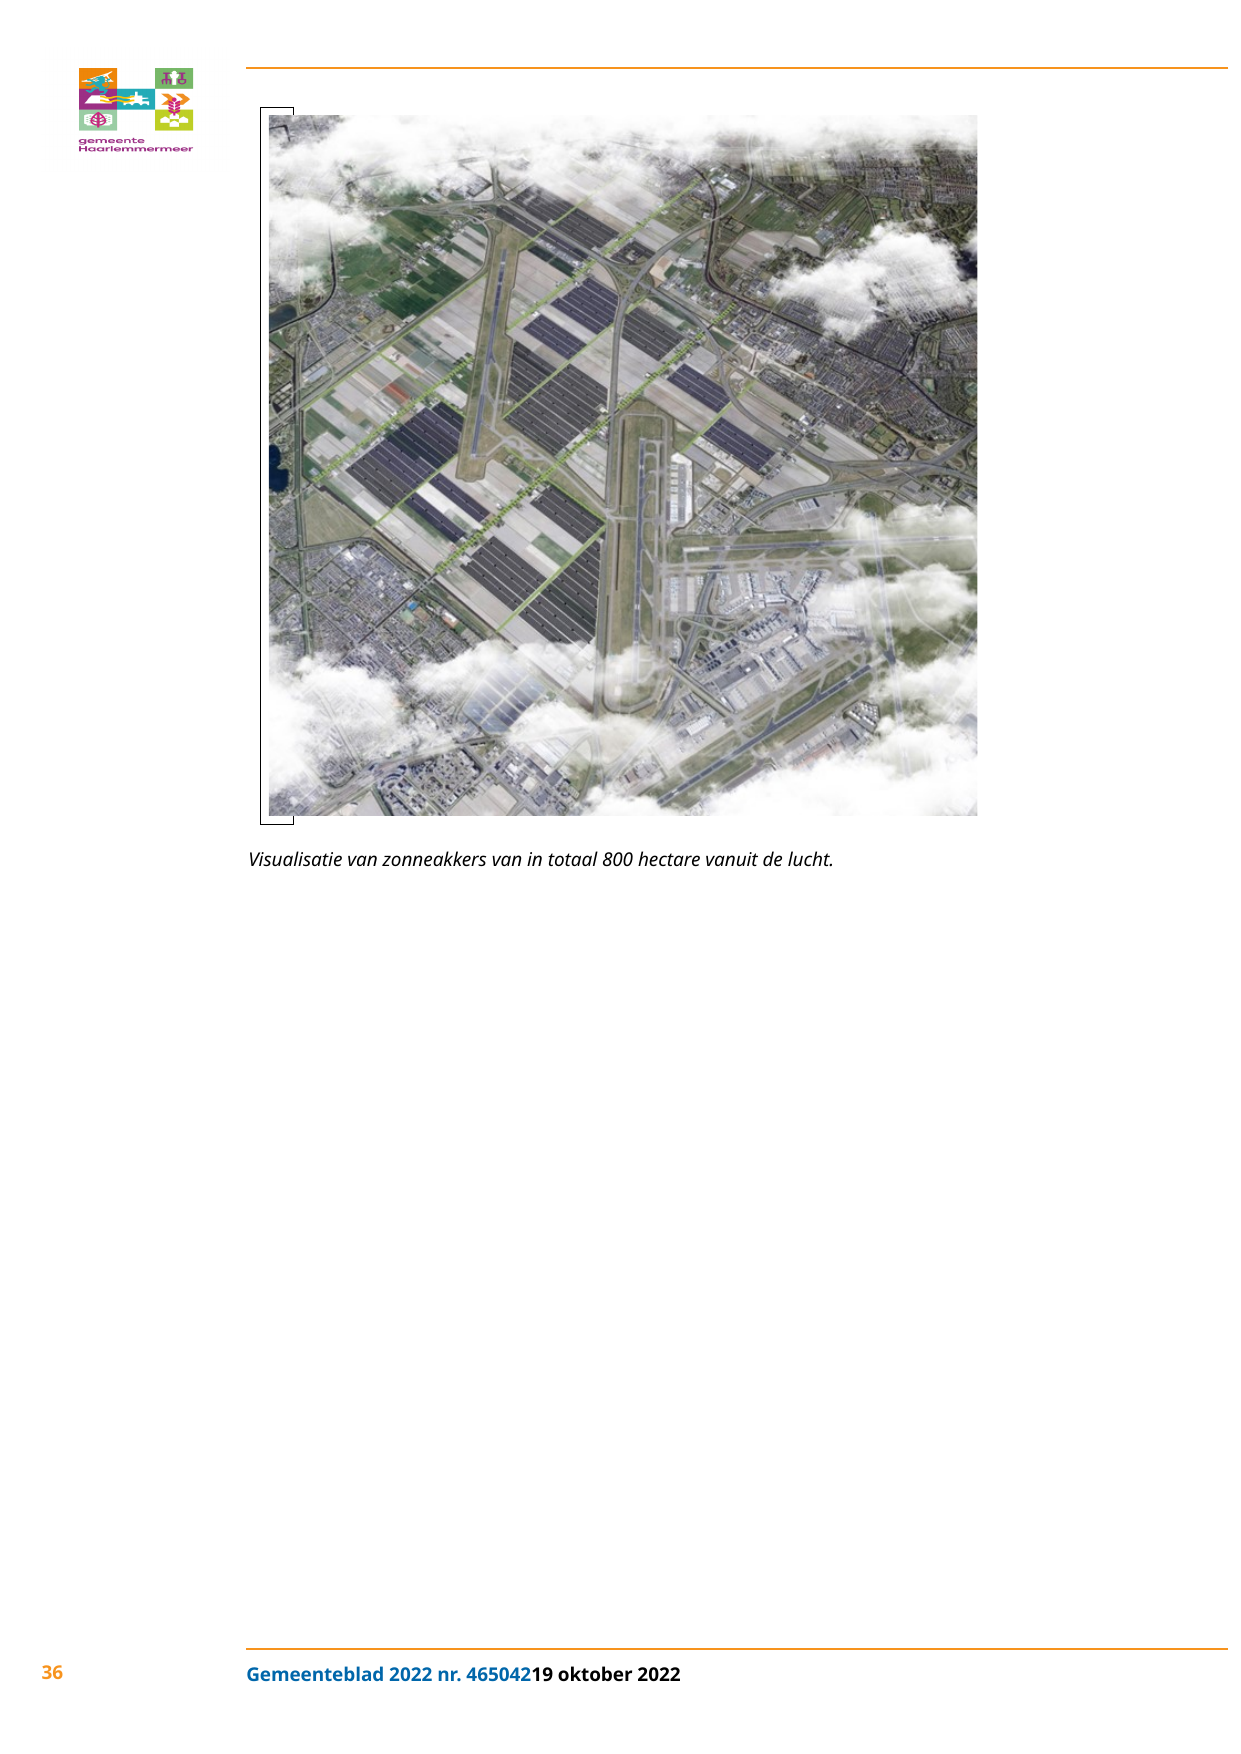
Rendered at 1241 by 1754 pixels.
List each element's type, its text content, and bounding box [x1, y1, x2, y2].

text Visualisatie van zonneakkers van in totaal 800 hectare vanuit de lucht. [248, 846, 1152, 871]
picture [41, 47, 231, 172]
picture [268, 115, 978, 816]
